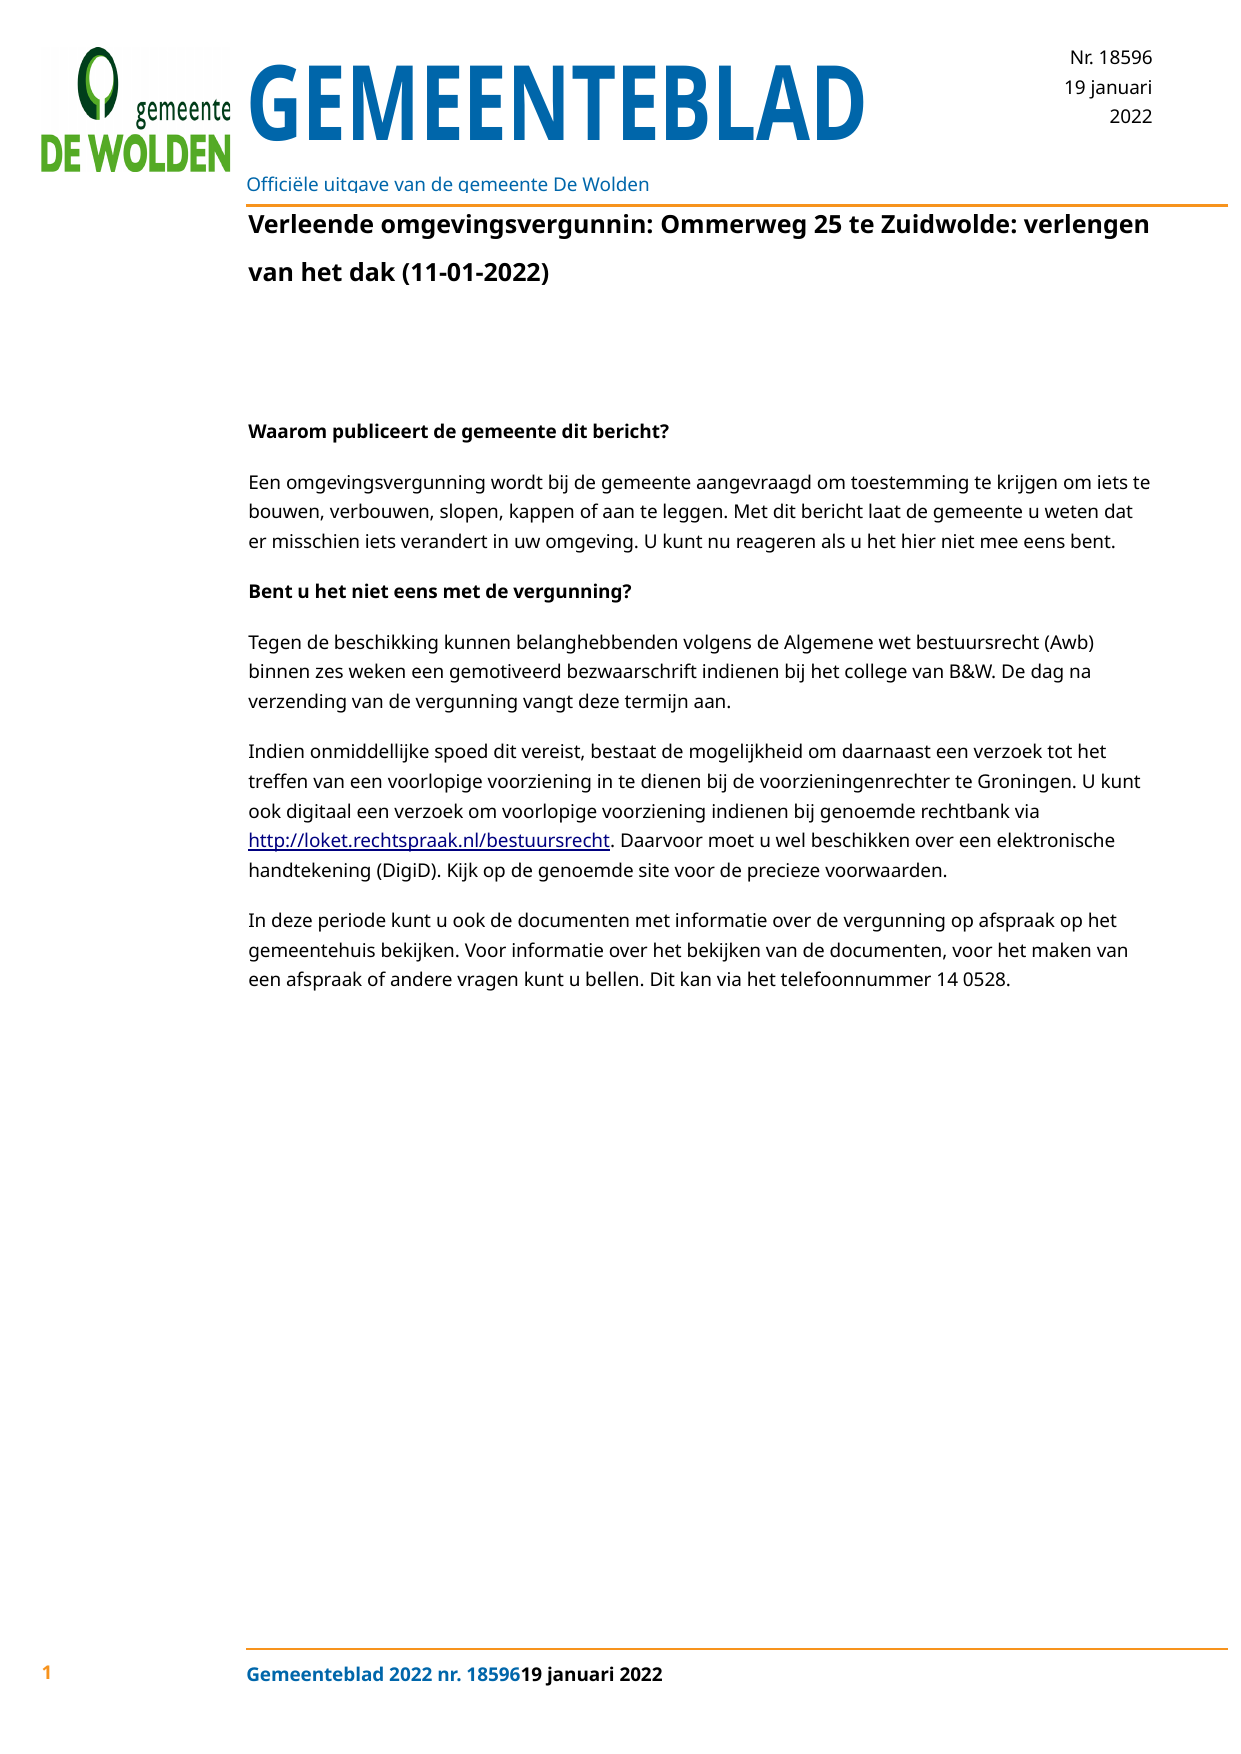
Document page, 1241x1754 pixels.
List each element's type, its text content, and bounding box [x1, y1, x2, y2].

text Een omgevingsvergunning wordt bij de gemeente aangevraagd om toestemming te krijgen om iets te bouwen, verbouwen, slopen, kappen of aan te leggen. Met dit bericht laat de gemeente u weten dat er misschien iets verandert in uw omgeving. U kunt nu reageren als u het hier niet mee eens bent. [248, 469, 1152, 554]
text Indien onmiddellijke spoed dit vereist, bestaat de mogelijkheid om daarnaast een verzoek tot het treffen van een voorlopige voorziening in te dienen bij de voorzieningenrechter te Groningen. U kunt ook digitaal een verzoek om voorlopige voorziening indienen bij genoemde rechtbank via http://loket.rechtspraak.nl/bestuursrecht. Daarvoor moet u wel beschikken over een elektronische handtekening (DigiD). Kijk op de genoemde site voor de precieze voorwaarden. [248, 739, 1152, 883]
text Bent u het niet eens met de vergunning? [248, 579, 1152, 604]
text Tegen de beschikking kunnen belanghebbenden volgens de Algemene wet bestuursrecht (Awb) binnen zes weken een gemotiveerd bezwaarschrift indienen bij het college van B&W. De dag na verzending van de vergunning vangt deze termijn aan. [248, 629, 1152, 714]
text Waarom publiceert de gemeente dit bericht? [248, 419, 1152, 444]
picture [41, 47, 231, 172]
text In deze periode kunt u ook de documenten met informatie over de vergunning op afspraak op het gemeentehuis bekijken. Voor informatie over het bekijken van de documenten, voor het maken van een afspraak of andere vragen kunt u bellen. Dit kan via het telefoonnummer 14 0528. [248, 907, 1152, 992]
text Verleende omgevingsvergunnin: Ommerweg 25 te Zuidwolde: verlengen van het dak (11-01-2022) [248, 207, 1152, 288]
